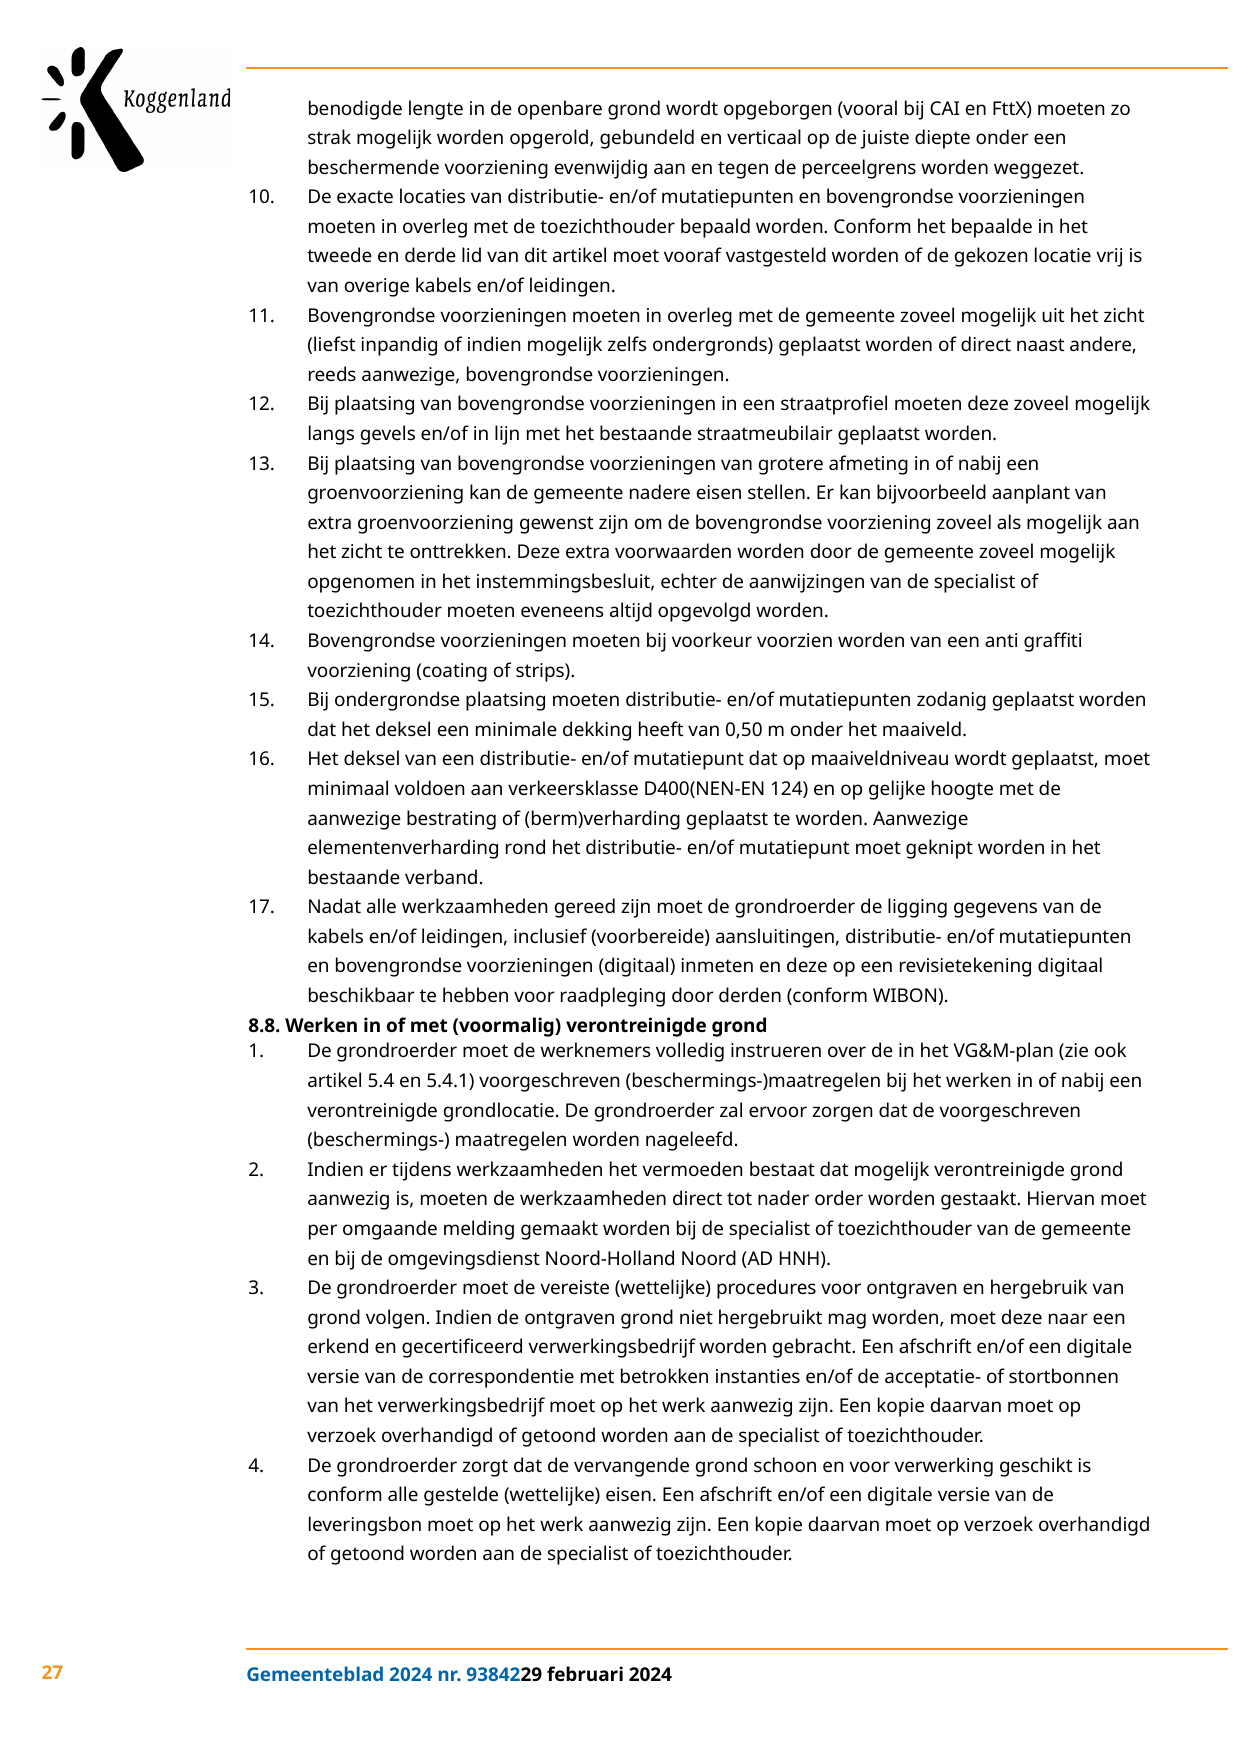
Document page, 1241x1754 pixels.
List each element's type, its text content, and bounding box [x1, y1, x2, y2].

list Bij plaatsing van bovengrondse voorzieningen in een straatprofiel moeten deze zoveel mogelijk langs gevels en/of in lijn met het bestaande straatmeubilair geplaatst worden. [248, 391, 1152, 446]
list De exacte locaties van distributie- en/of mutatiepunten en bovengrondse voorzieningen moeten in overleg met de toezichthouder bepaald worden. Conform het bepaalde in het tweede en derde lid van dit artikel moet vooraf vastgesteld worden of de gekozen locatie vrij is van overige kabels en/of leidingen. [248, 183, 1152, 298]
list Bovengrondse voorzieningen moeten bij voorkeur voorzien worden van een anti graffiti voorziening (coating of strips). [248, 627, 1152, 683]
list Indien er tijdens werkzaamheden het vermoeden bestaat dat mogelijk verontreinigde grond aanwezig is, moeten de werkzaamheden direct tot nader order worden gestaakt. Hiervan moet per omgaande melding gemaakt worden bij de specialist of toezichthouder van de gemeente en bij de omgevingsdienst Noord-Holland Noord (AD HNH). [248, 1156, 1152, 1270]
list Bij ondergrondse plaatsing moeten distributie- en/of mutatiepunten zodanig geplaatst worden dat het deksel een minimale dekking heeft van 0,50 m onder het maaiveld. [248, 686, 1152, 742]
picture [41, 47, 231, 172]
list Bij plaatsing van bovengrondse voorzieningen van grotere afmeting in of nabij een groenvoorziening kan de gemeente nadere eisen stellen. Er kan bijvoorbeeld aanplant van extra groenvoorziening gewenst zijn om de bovengrondse voorziening zoveel als mogelijk aan het zicht te onttrekken. Deze extra voorwaarden worden door de gemeente zoveel mogelijk opgenomen in het instemmingsbesluit, echter de aanwijzingen van de specialist of toezichthouder moeten eveneens altijd opgevolgd worden. [248, 450, 1152, 623]
text 8.8. Werken in of met (voormalig) verontreinigde grond [248, 1012, 1152, 1038]
list De grondroerder zorgt dat de vervangende grond schoon en voor verwerking geschikt is conform alle gestelde (wettelijke) eisen. Een afschrift en/of een digitale versie van de leveringsbon moet op het werk aanwezig zijn. Een kopie daarvan moet op verzoek overhandigd of getoond worden aan de specialist of toezichthouder. [248, 1452, 1152, 1566]
list De grondroerder moet de werknemers volledig instrueren over de in het VG&M-plan (zie ook artikel 5.4 en 5.4.1) voorgeschreven (beschermings-)maatregelen bij het werken in of nabij een verontreinigde grondlocatie. De grondroerder zal ervoor zorgen dat de voorgeschreven (beschermings-) maatregelen worden nageleefd. [248, 1038, 1152, 1152]
list Bovengrondse voorzieningen moeten in overleg met de gemeente zoveel mogelijk uit het zicht (liefst inpandig of indien mogelijk zelfs ondergronds) geplaatst worden of direct naast andere, reeds aanwezige, bovengrondse voorzieningen. [248, 302, 1152, 387]
list Nadat alle werkzaamheden gereed zijn moet de grondroerder de ligging gegevens van de kabels en/of leidingen, inclusief (voorbereide) aansluitingen, distributie- en/of mutatiepunten en bovengrondse voorzieningen (digitaal) inmeten en deze op een revisietekening digitaal beschikbaar te hebben voor raadpleging door derden (conform WIBON). [248, 893, 1152, 1008]
list benodigde lengte in de openbare grond wordt opgeborgen (vooral bij CAI en FttX) moeten zo strak mogelijk worden opgerold, gebundeld en verticaal op de juiste diepte onder een beschermende voorziening evenwijdig aan en tegen de perceelgrens worden weggezet. [248, 95, 1152, 180]
list Het deksel van een distributie- en/of mutatiepunt dat op maaiveldniveau wordt geplaatst, moet minimaal voldoen aan verkeersklasse D400(NEN-EN 124) en op gelijke hoogte met de aanwezige bestrating of (berm)verharding geplaatst te worden. Aanwezige elementenverharding rond het distributie- en/of mutatiepunt moet geknipt worden in het bestaande verband. [248, 746, 1152, 890]
list De grondroerder moet de vereiste (wettelijke) procedures voor ontgraven en hergebruik van grond volgen. Indien de ontgraven grond niet hergebruikt mag worden, moet deze naar een erkend en gecertificeerd verwerkingsbedrijf worden gebracht. Een afschrift en/of een digitale versie van de correspondentie met betrokken instanties en/of de acceptatie- of stortbonnen van het verwerkingsbedrijf moet op het werk aanwezig zijn. Een kopie daarvan moet op verzoek overhandigd of getoond worden aan de specialist of toezichthouder. [248, 1274, 1152, 1448]
